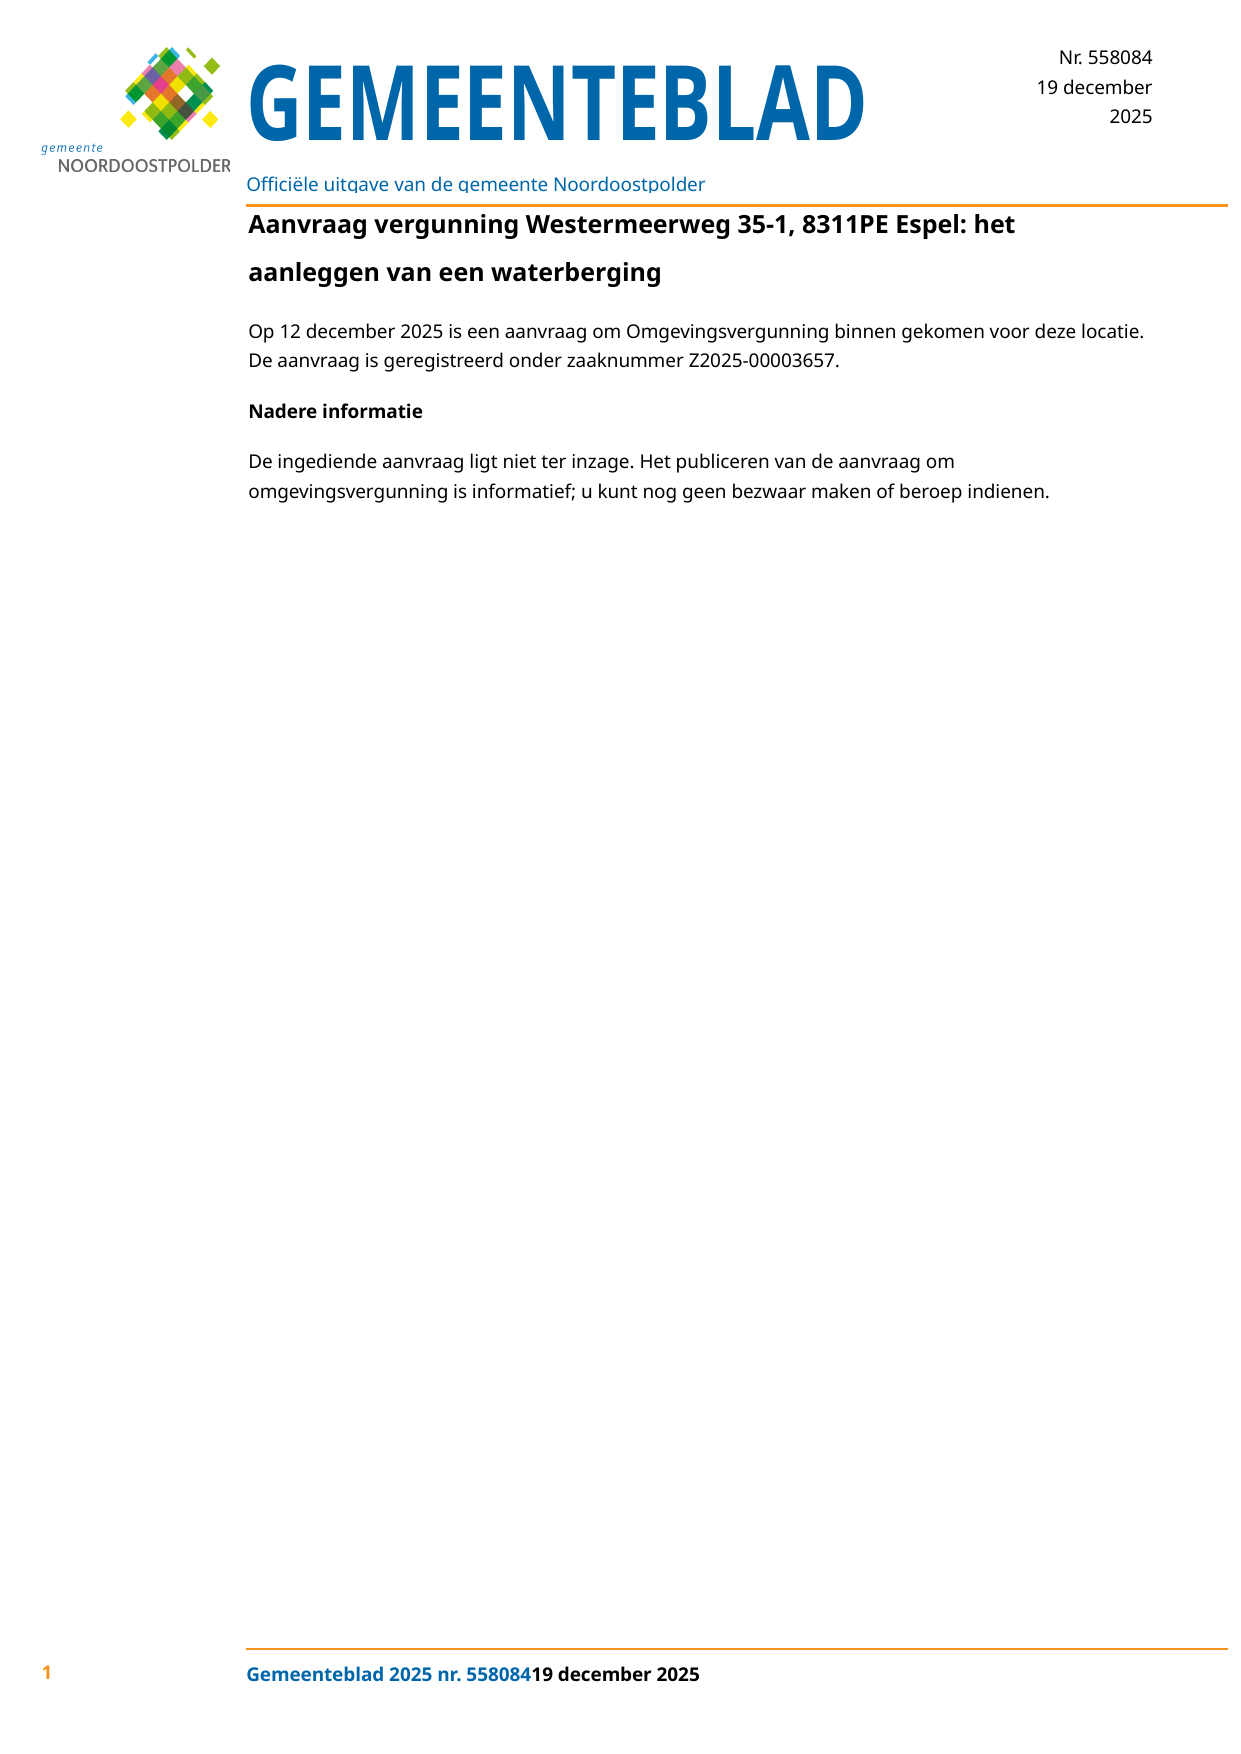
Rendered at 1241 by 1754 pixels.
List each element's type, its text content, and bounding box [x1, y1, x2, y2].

picture [41, 47, 231, 172]
text Op 12 december 2025 is een aanvraag om Omgevingsvergunning binnen gekomen voor deze locatie. De aanvraag is geregistreerd onder zaaknummer Z2025-00003657. [248, 318, 1152, 373]
text Aanvraag vergunning Westermeerweg 35-1, 8311PE Espel: het aanleggen van een waterberging [248, 207, 1152, 288]
text Nadere informatie [248, 398, 1152, 424]
text De ingediende aanvraag ligt niet ter inzage. Het publiceren van de aanvraag om omgevingsvergunning is informatief; u kunt nog geen bezwaar maken of beroep indienen. [248, 448, 1152, 504]
